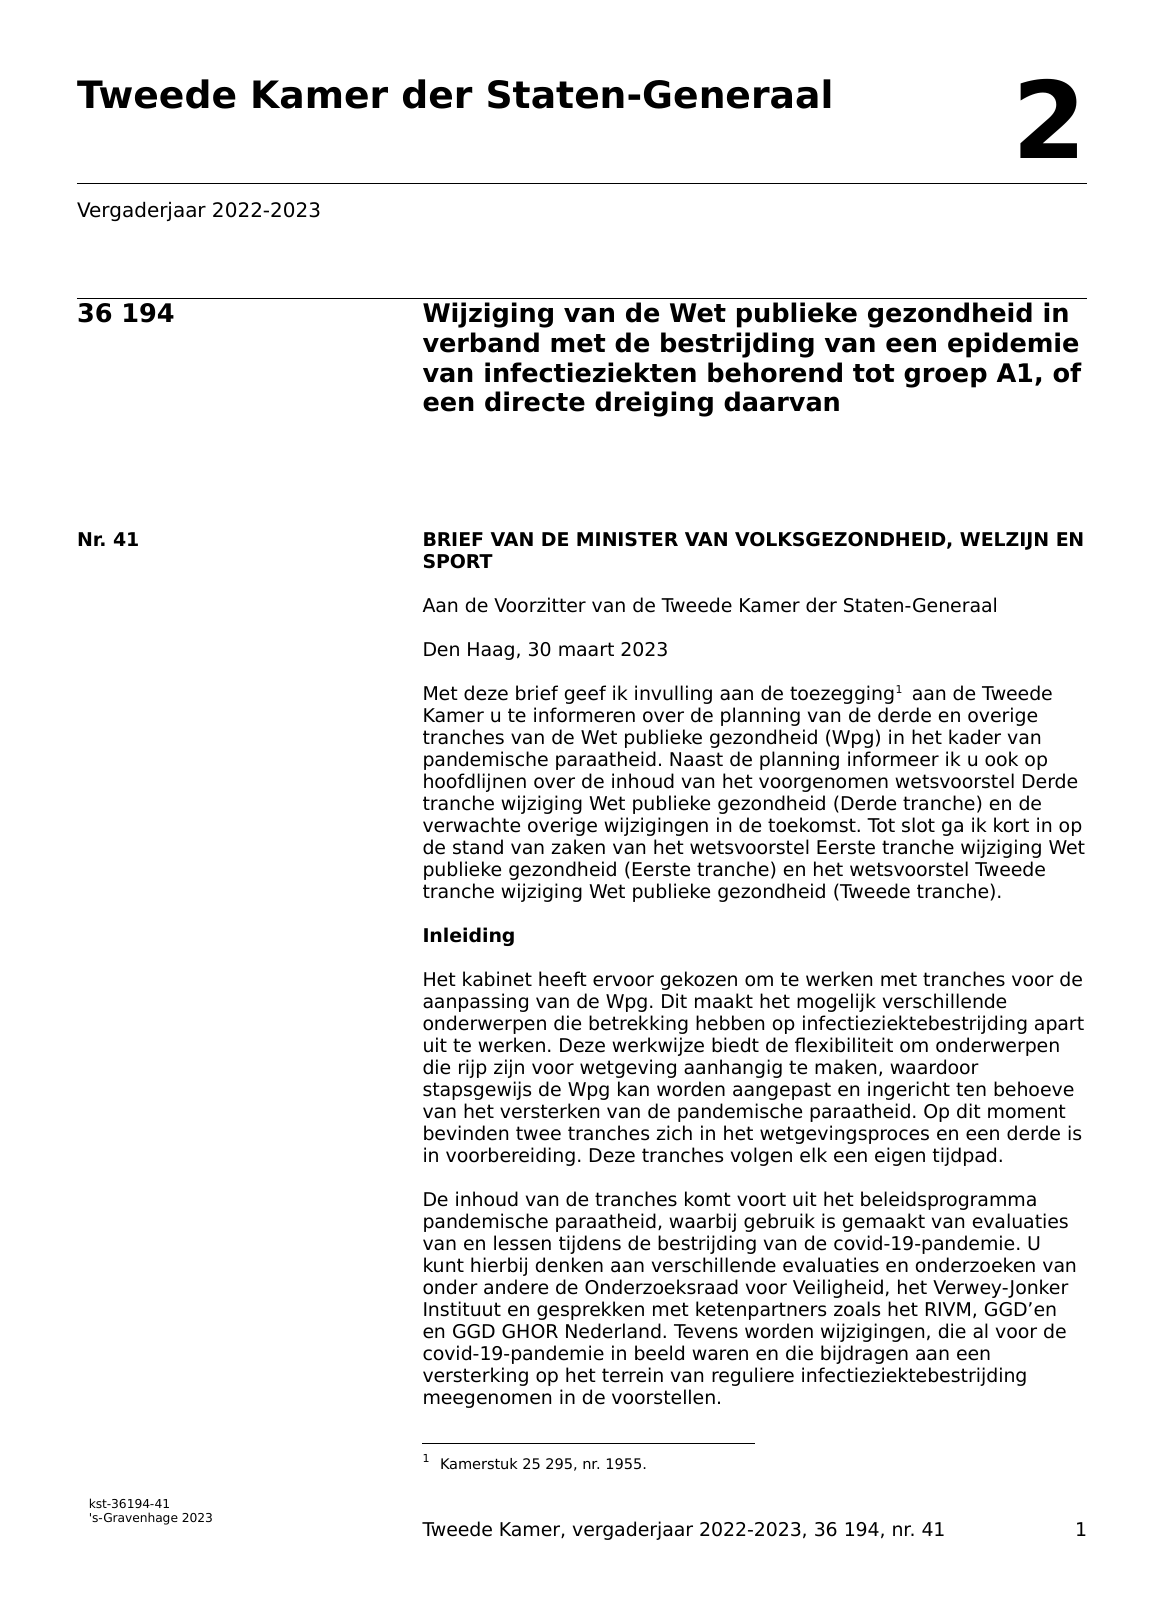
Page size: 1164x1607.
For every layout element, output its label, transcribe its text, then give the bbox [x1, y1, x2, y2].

subtitle 36 194 Wijziging van de Wet publieke gezondheid in verband met de bestrijding van een epidemie van infectieziekten behorend tot groep A1, of een directe dreiging daarvan [77, 299, 1087, 418]
text De inhoud van de tranches komt voort uit het beleidsprogramma pandemische paraatheid, waarbij gebruik is gemaakt van evaluaties van en lessen tijdens de bestrijding van de covid-19-pandemie. U kunt hierbij denken aan verschillende evaluaties en onderzoeken van onder andere de Onderzoeksraad voor Veiligheid, het Verwey-Jonker Instituut en gesprekken met ketenpartners zoals het RIVM, GGD’en en GGD GHOR Nederland. Tevens worden wijzigingen, die al voor de covid-19-pandemie in beeld waren en die bijdragen aan een versterking op het terrein van reguliere infectieziektebestrijding meegenomen in de voorstellen. [422, 1189, 1087, 1409]
text Den Haag, 30 maart 2023 [422, 639, 1087, 661]
subtitle Inleiding [422, 925, 1087, 947]
text Met deze brief geef ik invulling aan de toezegging aan de Tweede Kamer u te informeren over de planning van de derde en overige tranches van de Wet publieke gezondheid (Wpg) in het kader van pandemische paraatheid. Naast de planning informeer ik u ook op hoofdlijnen over de inhoud van het voorgenomen wetsvoorstel Derde tranche wijziging Wet publieke gezondheid (Derde tranche) en de verwachte overige wijzigingen in de toekomst. Tot slot ga ik kort in op de stand van zaken van het wetsvoorstel Eerste tranche wijziging Wet publieke gezondheid (Eerste tranche) en het wetsvoorstel Tweede tranche wijziging Wet publieke gezondheid (Tweede tranche). [422, 683, 1087, 903]
table_header Tweede Kamer der Staten-Generaal [77, 59, 886, 183]
subtitle Nr. 41 BRIEF VAN DE MINISTER VAN VOLKSGEZONDHEID, WELZIJN EN SPORT [77, 529, 1087, 573]
table_header 2 [886, 59, 1087, 183]
text Het kabinet heeft ervoor gekozen om te werken met tranches voor de aanpassing van de Wpg. Dit maakt het mogelijk verschillende onderwerpen die betrekking hebben op infectieziektebestrijding apart uit te werken. Deze werkwijze biedt de flexibiliteit om onderwerpen die rijp zijn voor wetgeving aanhangig te maken, waardoor stapsgewijs de Wpg kan worden aangepast en ingericht ten behoeve van het versterken van de pandemische paraatheid. Op dit moment bevinden twee tranches zich in het wetgevingsproces en een derde is in voorbereiding. Deze tranches volgen elk een eigen tijdpad. [422, 969, 1087, 1167]
text kst-36194-41 [88, 1497, 323, 1511]
text Aan de Voorzitter van de Tweede Kamer der Staten-Generaal [422, 595, 1087, 617]
text 's-Gravenhage 2023 [88, 1511, 323, 1525]
text Kamerstuk 25 295, nr. 1955. [422, 1452, 1087, 1474]
table_cell Vergaderjaar 2022-2023 [77, 184, 1087, 298]
